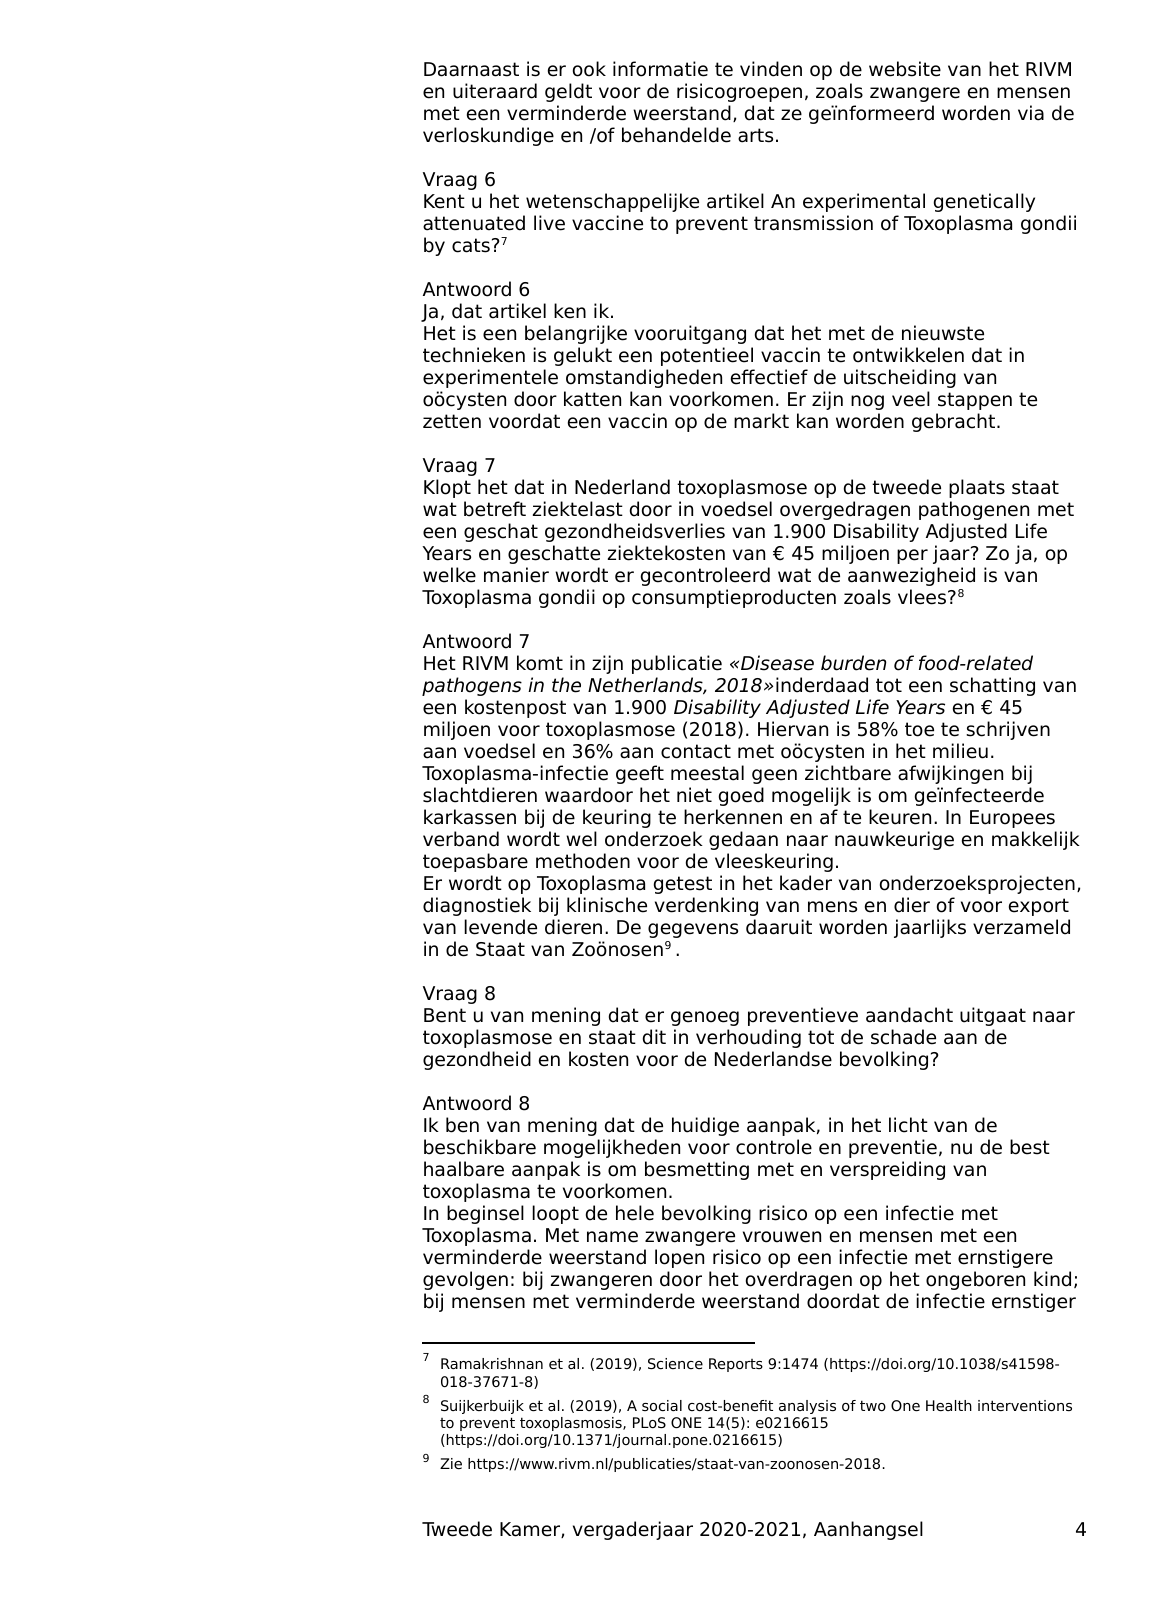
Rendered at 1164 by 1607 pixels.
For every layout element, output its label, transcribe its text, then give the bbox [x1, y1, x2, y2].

text Suijkerbuijk et al. (2019), A social cost-benefit analysis of two One Health interventions to prevent toxoplasmosis, PLoS ONE 14(5): e0216615 (https://doi.org/10.1371/journal.pone.0216615) [422, 1393, 1087, 1449]
text Vraag 7 [422, 455, 1087, 477]
text Vraag 8 [422, 983, 1087, 1005]
text Vraag 6 [422, 169, 1087, 191]
text Bent u van mening dat er genoeg preventieve aandacht uitgaat naar toxoplasmose en staat dit in verhouding tot de schade aan de gezondheid en kosten voor de Nederlandse bevolking? [422, 1005, 1087, 1071]
text Het RIVM komt in zijn publicatie «Disease burden of food-related pathogens in the Netherlands, 2018»inderdaad tot een schatting van een kostenpost van 1.900 Disability Adjusted Life Years en € 45 miljoen voor toxoplasmose (2018). Hiervan is 58% toe te schrijven aan voedsel en 36% aan contact met oöcysten in het milieu. [422, 653, 1087, 763]
text Antwoord 7 [422, 631, 1087, 653]
text Antwoord 6 [422, 279, 1087, 301]
text Klopt het dat in Nederland toxoplasmose op de tweede plaats staat wat betreft ziektelast door in voedsel overgedragen pathogenen met een geschat gezondheidsverlies van 1.900 Disability Adjusted Life Years en geschatte ziektekosten van € 45 miljoen per jaar? Zo ja, op welke manier wordt er gecontroleerd wat de aanwezigheid is van Toxoplasma gondii op consumptieproducten zoals vlees? [422, 477, 1087, 609]
text In beginsel loopt de hele bevolking risico op een infectie met Toxoplasma. Met name zwangere vrouwen en mensen met een verminderde weerstand lopen risico op een infectie met ernstigere gevolgen: bij zwangeren door het overdragen op het ongeboren kind; bij mensen met verminderde weerstand doordat de infectie ernstiger [422, 1203, 1087, 1313]
text Het is een belangrijke vooruitgang dat het met de nieuwste technieken is gelukt een potentieel vaccin te ontwikkelen dat in experimentele omstandigheden effectief de uitscheiding van oöcysten door katten kan voorkomen. Er zijn nog veel stappen te zetten voordat een vaccin op de markt kan worden gebracht. [422, 323, 1087, 433]
text Toxoplasma-infectie geeft meestal geen zichtbare afwijkingen bij slachtdieren waardoor het niet goed mogelijk is om geïnfecteerde karkassen bij de keuring te herkennen en af te keuren. In Europees verband wordt wel onderzoek gedaan naar nauwkeurige en makkelijk toepasbare methoden voor de vleeskeuring. [422, 763, 1087, 873]
text Ramakrishnan et al. (2019), Science Reports 9:1474 (https://doi.org/10.1038/s41598-018-37671-8) [422, 1352, 1087, 1391]
text Kent u het wetenschappelijke artikel An experimental genetically attenuated live vaccine to prevent transmission of Toxoplasma gondii by cats? [422, 191, 1087, 257]
text Antwoord 8 [422, 1093, 1087, 1115]
text Zie https://www.rivm.nl/publicaties/staat-van-zoonosen-2018. [422, 1452, 1087, 1474]
text Ik ben van mening dat de huidige aanpak, in het licht van de beschikbare mogelijkheden voor controle en preventie, nu de best haalbare aanpak is om besmetting met en verspreiding van toxoplasma te voorkomen. [422, 1115, 1087, 1203]
text Ja, dat artikel ken ik. [422, 301, 1087, 323]
text Er wordt op Toxoplasma getest in het kader van onderzoeksprojecten, diagnostiek bij klinische verdenking van mens en dier of voor export van levende dieren. De gegevens daaruit worden jaarlijks verzameld in de Staat van Zoönosen. [422, 873, 1087, 961]
text Daarnaast is er ook informatie te vinden op de website van het RIVM en uiteraard geldt voor de risicogroepen, zoals zwangere en mensen met een verminderde weerstand, dat ze geïnformeerd worden via de verloskundige en /of behandelde arts. [422, 59, 1087, 147]
